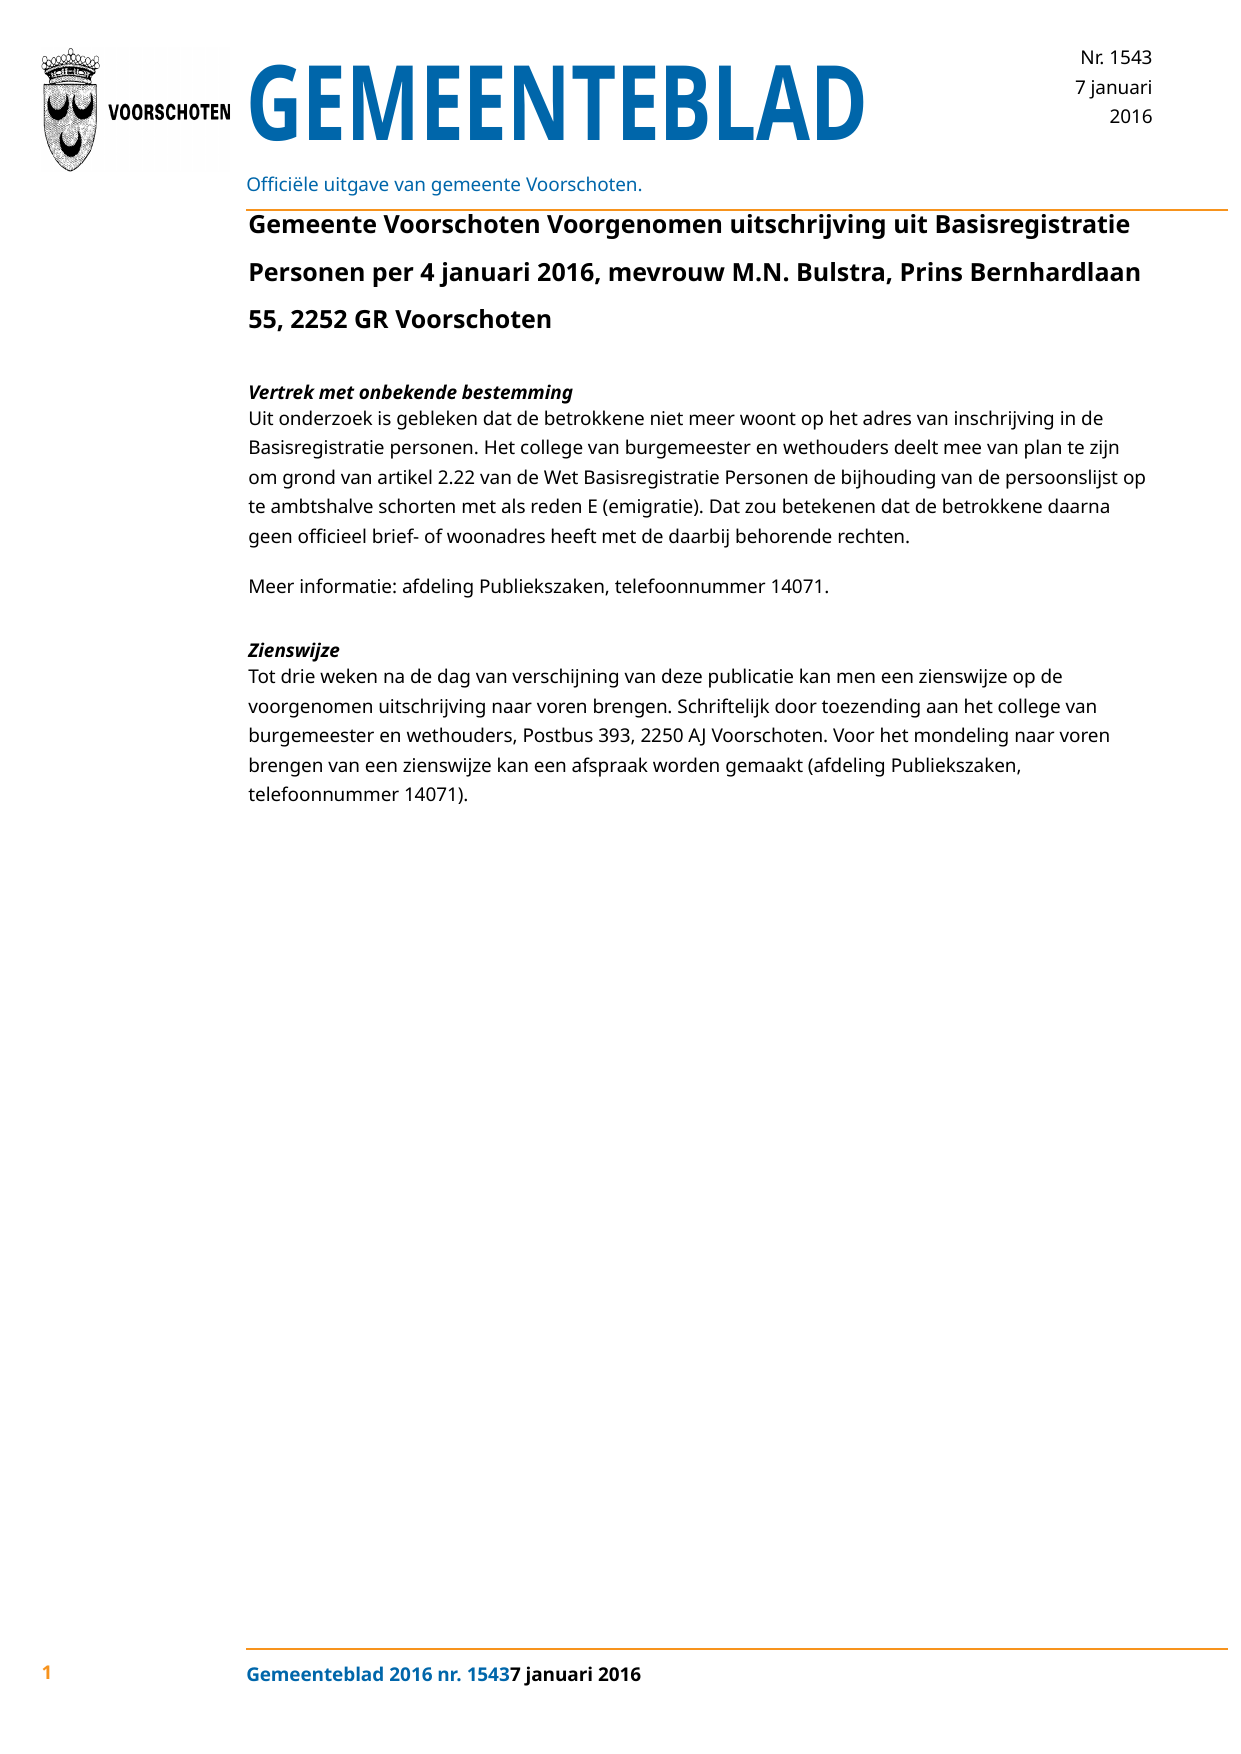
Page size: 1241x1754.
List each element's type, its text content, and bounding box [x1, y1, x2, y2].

text Zienswijze [248, 637, 1152, 663]
text Tot drie weken na de dag van verschijning van deze publicatie kan men een zienswijze op de voorgenomen uitschrijving naar voren brengen. Schriftelijk door toezending aan het college van burgemeester en wethouders, Postbus 393, 2250 AJ Voorschoten. Voor het mondeling naar voren brengen van een zienswijze kan een afspraak worden gemaakt (afdeling Publiekszaken, telefoonnummer 14071). [248, 663, 1152, 807]
text Uit onderzoek is gebleken dat de betrokkene niet meer woont op het adres van inschrijving in de Basisregistratie personen. Het college van burgemeester en wethouders deelt mee van plan te zijn om grond van artikel 2.22 van de Wet Basisregistratie Personen de bijhouding van de persoonslijst op te ambtshalve schorten met als reden E (emigratie). Dat zou betekenen dat de betrokkene daarna geen officieel brief- of woonadres heeft met de daarbij behorende rechten. [248, 405, 1152, 549]
text Vertrek met onbekende bestemming [248, 379, 1152, 405]
picture [41, 47, 231, 172]
text Gemeente Voorschoten Voorgenomen uitschrijving uit Basisregistratie Personen per 4 januari 2016, mevrouw M.N. Bulstra, Prins Bernhardlaan 55, 2252 GR Voorschoten [248, 211, 1152, 336]
text Meer informatie: afdeling Publiekszaken, telefoonnummer 14071. [248, 573, 1152, 599]
